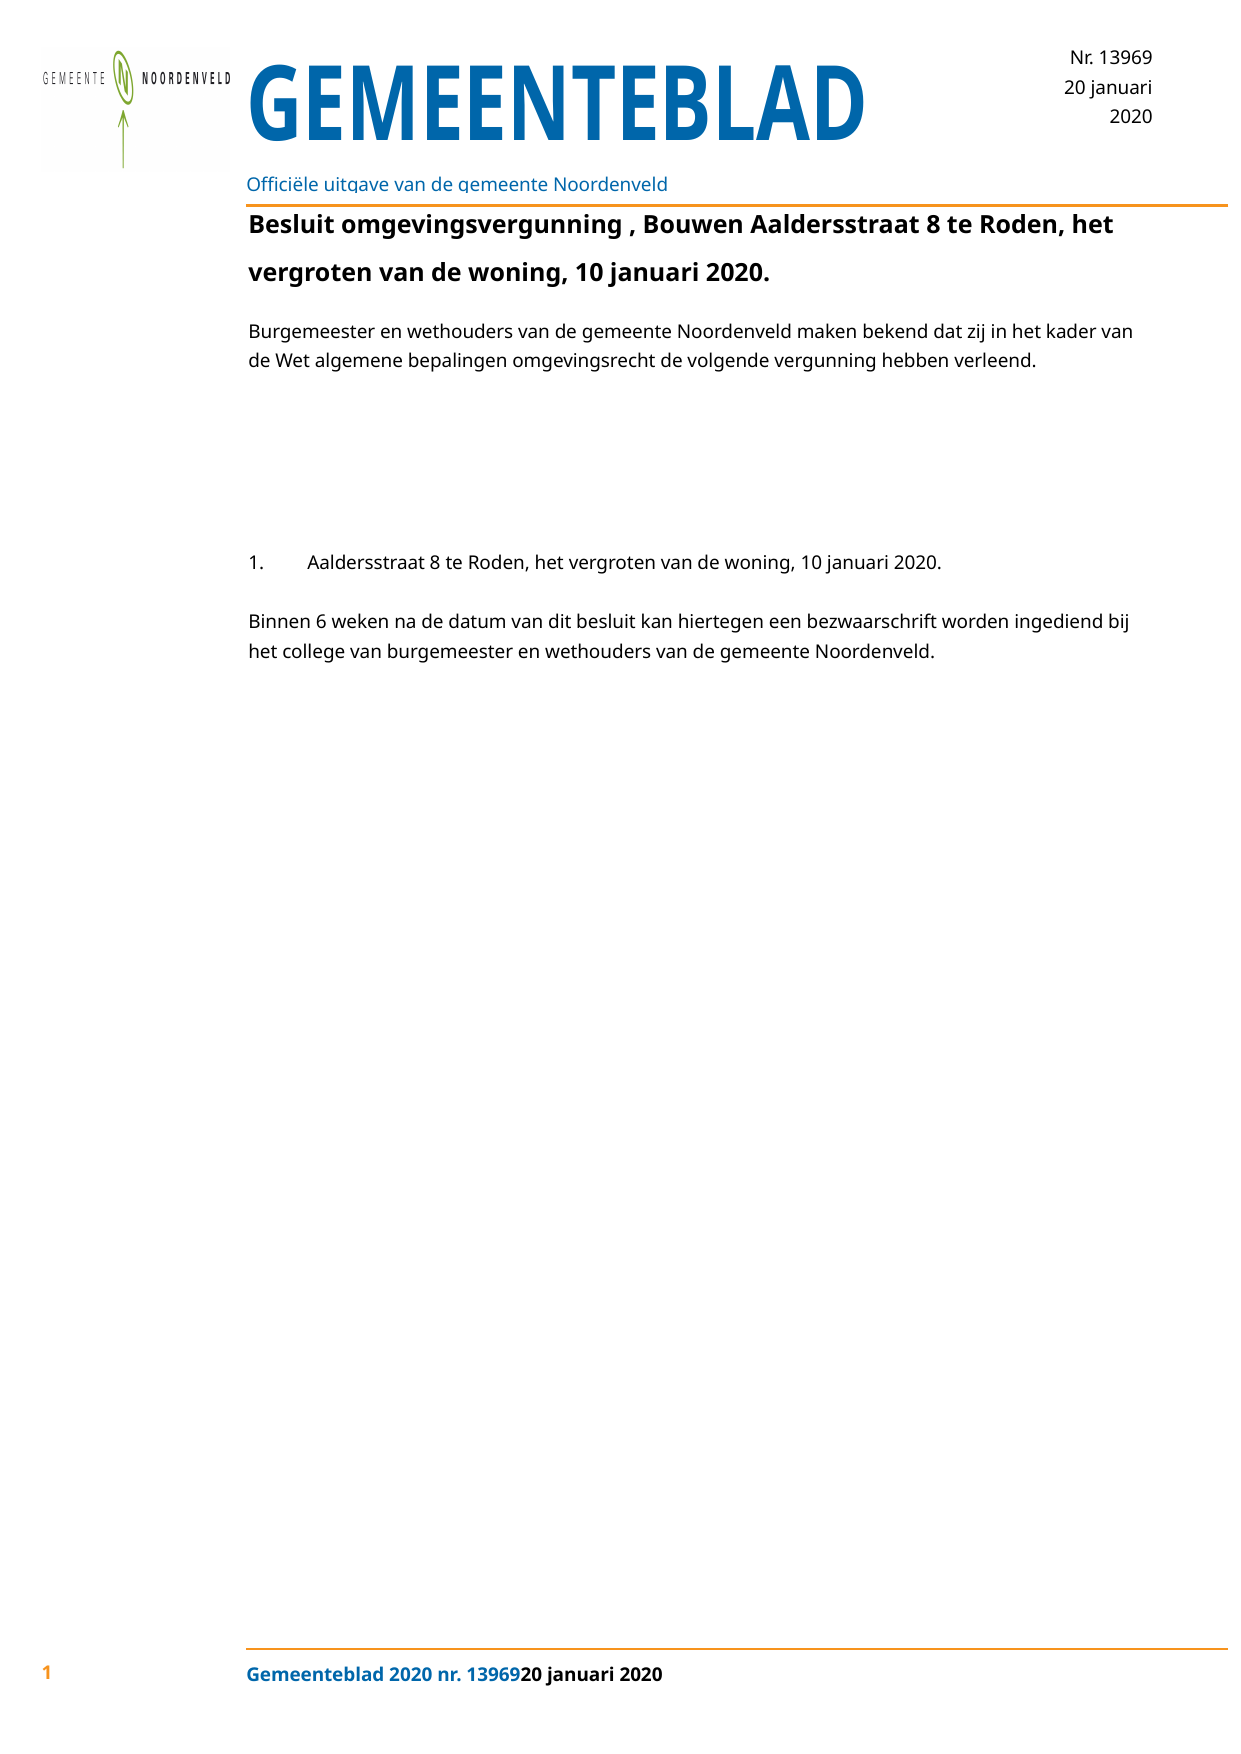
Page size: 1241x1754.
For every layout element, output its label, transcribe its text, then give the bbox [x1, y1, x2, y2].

text Burgemeester en wethouders van de gemeente Noordenveld maken bekend dat zij in het kader van de Wet algemene bepalingen omgevingsrecht de volgende vergunning hebben verleend. [248, 318, 1152, 373]
text Binnen 6 weken na de datum van dit besluit kan hiertegen een bezwaarschrift worden ingediend bij het college van burgemeester en wethouders van de gemeente Noordenveld. [248, 608, 1152, 664]
picture [41, 47, 231, 172]
text Besluit omgevingsvergunning , Bouwen Aaldersstraat 8 te Roden, het vergroten van de woning, 10 januari 2020. [248, 207, 1152, 288]
list Aaldersstraat 8 te Roden, het vergroten van de woning, 10 januari 2020. [248, 549, 1152, 575]
